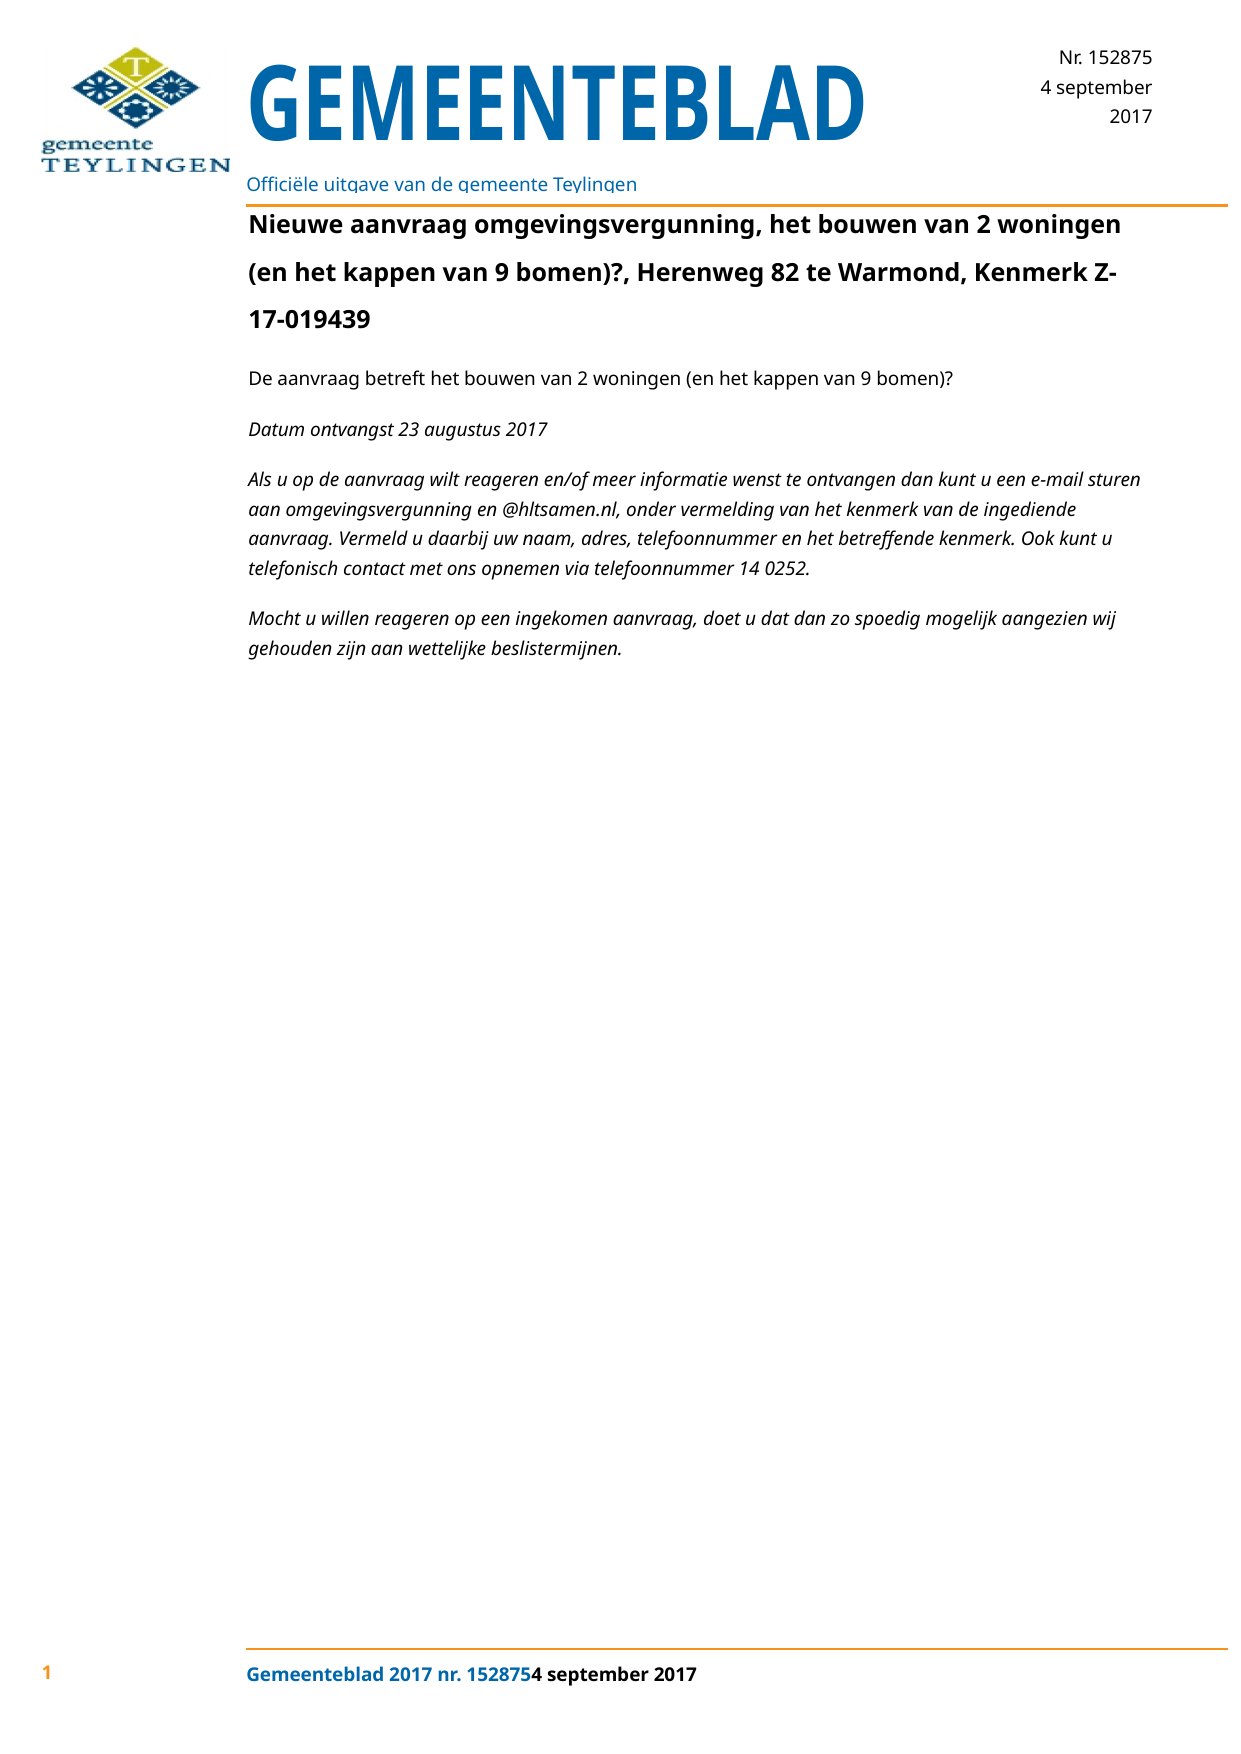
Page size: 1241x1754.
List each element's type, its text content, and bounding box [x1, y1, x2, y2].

text De aanvraag betreft het bouwen van 2 woningen (en het kappen van 9 bomen)? [248, 366, 1152, 391]
picture [41, 47, 231, 172]
text Datum ontvangst 23 augustus 2017 [248, 416, 1152, 442]
text Mocht u willen reageren op een ingekomen aanvraag, doet u dat dan zo spoedig mogelijk aangezien wij gehouden zijn aan wettelijke beslistermijnen. [248, 606, 1152, 661]
text Als u op de aanvraag wilt reageren en/of meer informatie wenst te ontvangen dan kunt u een e-mail sturen aan omgevingsvergunning en @hltsamen.nl, onder vermelding van het kenmerk van de ingediende aanvraag. Vermeld u daarbij uw naam, adres, telefoonnummer en het betreffende kenmerk. Ook kunt u telefonisch contact met ons opnemen via telefoonnummer 14 0252. [248, 466, 1152, 581]
text Nieuwe aanvraag omgevingsvergunning, het bouwen van 2 woningen (en het kappen van 9 bomen)?, Herenweg 82 te Warmond, Kenmerk Z-17-019439 [248, 207, 1152, 336]
